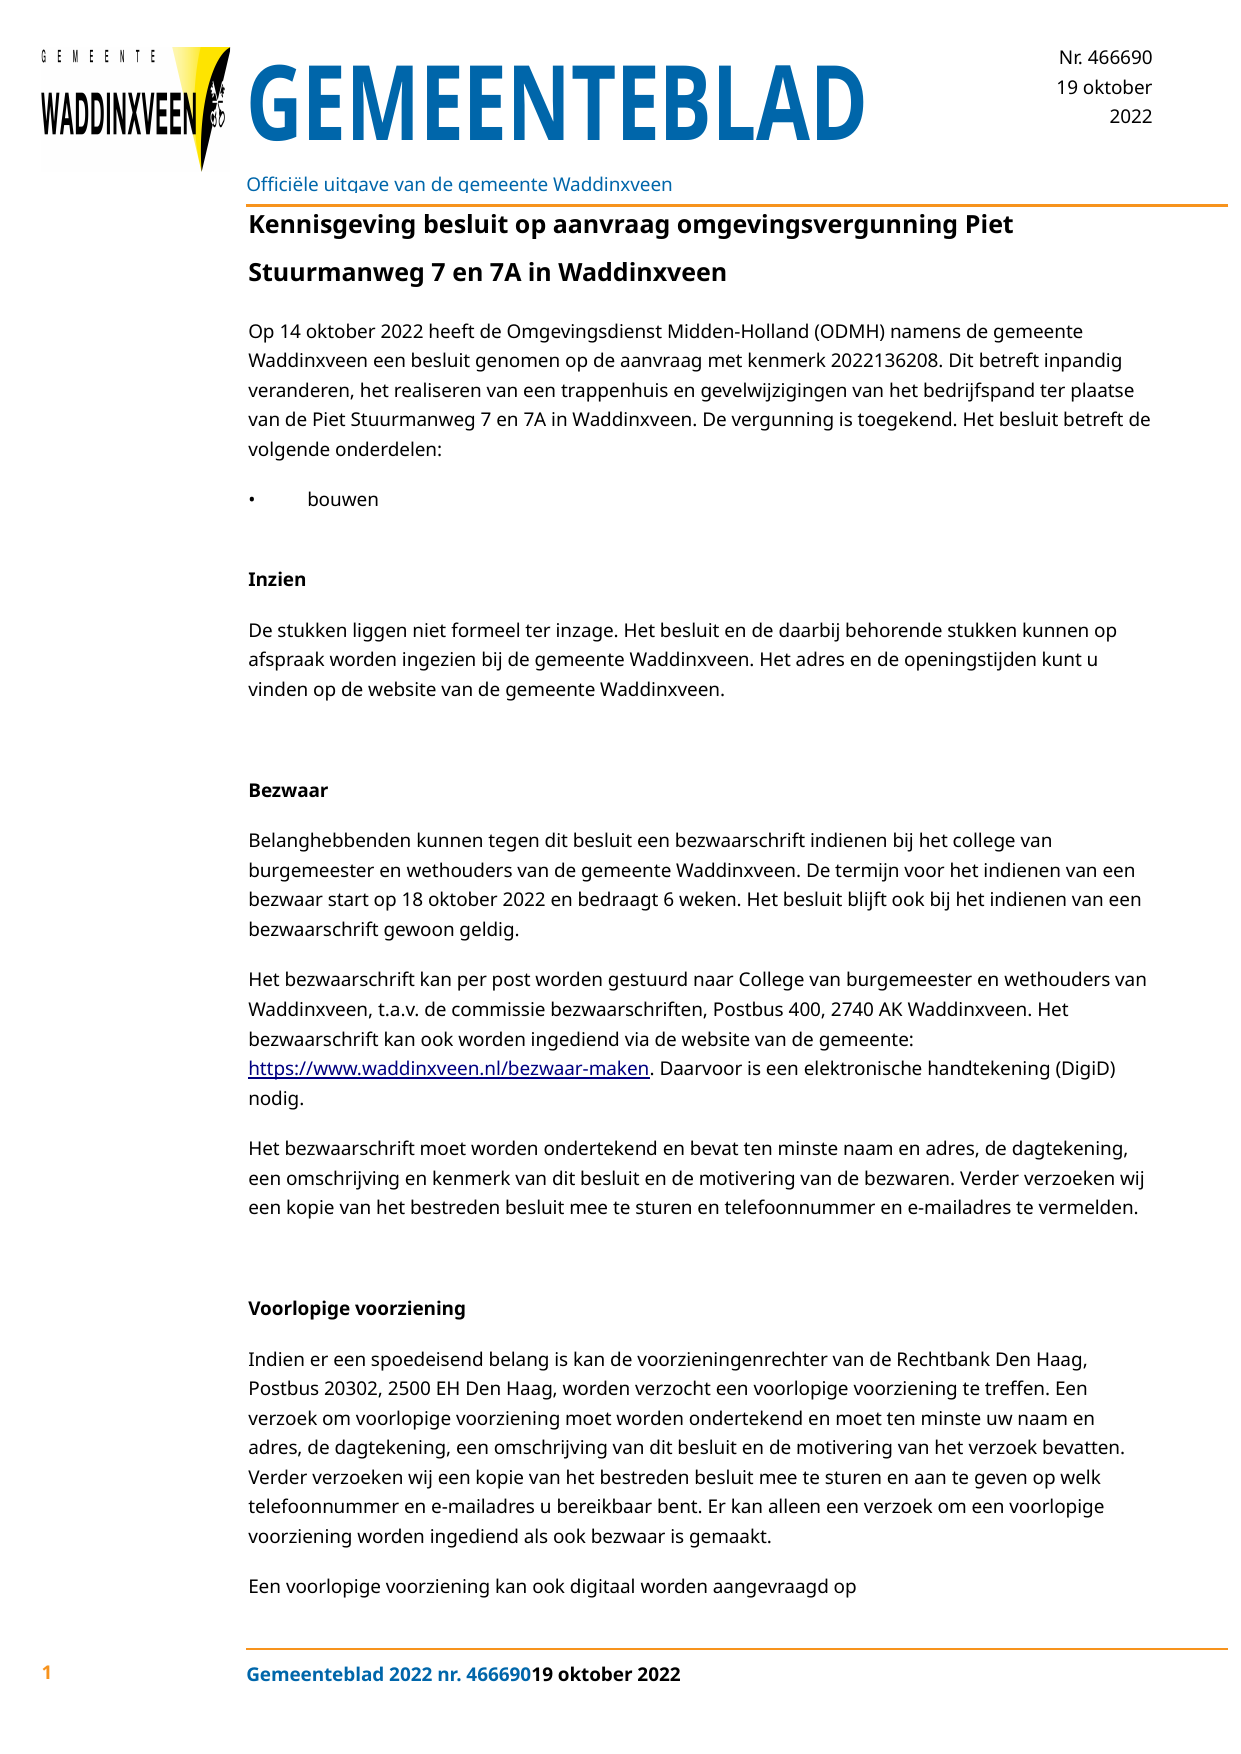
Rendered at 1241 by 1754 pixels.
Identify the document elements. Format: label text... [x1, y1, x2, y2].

text De stukken liggen niet formeel ter inzage. Het besluit en de daarbij behorende stukken kunnen op afspraak worden ingezien bij de gemeente Waddinxveen. Het adres en de openingstijden kunt u vinden op de website van de gemeente Waddinxveen. [248, 617, 1152, 702]
text Inzien [248, 567, 1152, 592]
text Bezwaar [248, 777, 1152, 803]
text Kennisgeving besluit op aanvraag omgevingsvergunning Piet Stuurmanweg 7 en 7A in Waddinxveen [248, 207, 1152, 288]
text Op 14 oktober 2022 heeft de Omgevingsdienst Midden-Holland (ODMH) namens de gemeente Waddinxveen een besluit genomen op de aanvraag met kenmerk 2022136208. Dit betreft inpandig veranderen, het realiseren van een trappenhuis en gevelwijzigingen van het bedrijfspand ter plaatse van de Piet Stuurmanweg 7 en 7A in Waddinxveen. De vergunning is toegekend. Het besluit betreft de volgende onderdelen: [248, 318, 1152, 462]
picture [41, 47, 231, 172]
text Belanghebbenden kunnen tegen dit besluit een bezwaarschrift indienen bij het college van burgemeester en wethouders van de gemeente Waddinxveen. De termijn voor het indienen van een bezwaar start op 18 oktober 2022 en bedraagt 6 weken. Het besluit blijft ook bij het indienen van een bezwaarschrift gewoon geldig. [248, 827, 1152, 942]
text Voorlopige voorziening [248, 1295, 1152, 1321]
text Een voorlopige voorziening kan ook digitaal worden aangevraagd op [248, 1574, 1152, 1599]
text Het bezwaarschrift moet worden ondertekend en bevat ten minste naam en adres, de dagtekening, een omschrijving en kenmerk van dit besluit en de motivering van de bezwaren. Verder verzoeken wij een kopie van het bestreden besluit mee te sturen en telefoonnummer en e-mailadres te vermelden. [248, 1135, 1152, 1220]
text Indien er een spoedeisend belang is kan de voorzieningenrechter van de Rechtbank Den Haag, Postbus 20302, 2500 EH Den Haag, worden verzocht een voorlopige voorziening te treffen. Een verzoek om voorlopige voorziening moet worden ondertekend en moet ten minste uw naam en adres, de dagtekening, een omschrijving van dit besluit en de motivering van het verzoek bevatten. Verder verzoeken wij een kopie van het bestreden besluit mee te sturen en aan te geven op welk telefoonnummer en e-mailadres u bereikbaar bent. Er kan alleen een verzoek om een voorlopige voorziening worden ingediend als ook bezwaar is gemaakt. [248, 1346, 1152, 1549]
text Het bezwaarschrift kan per post worden gestuurd naar College van burgemeester en wethouders van Waddinxveen, t.a.v. de commissie bezwaarschriften, Postbus 400, 2740 AK Waddinxveen. Het bezwaarschrift kan ook worden ingediend via de website van de gemeente: https://www.waddinxveen.nl/bezwaar-maken. Daarvoor is een elektronische handtekening (DigiD) nodig. [248, 967, 1152, 1111]
list bouwen [248, 487, 1152, 512]
